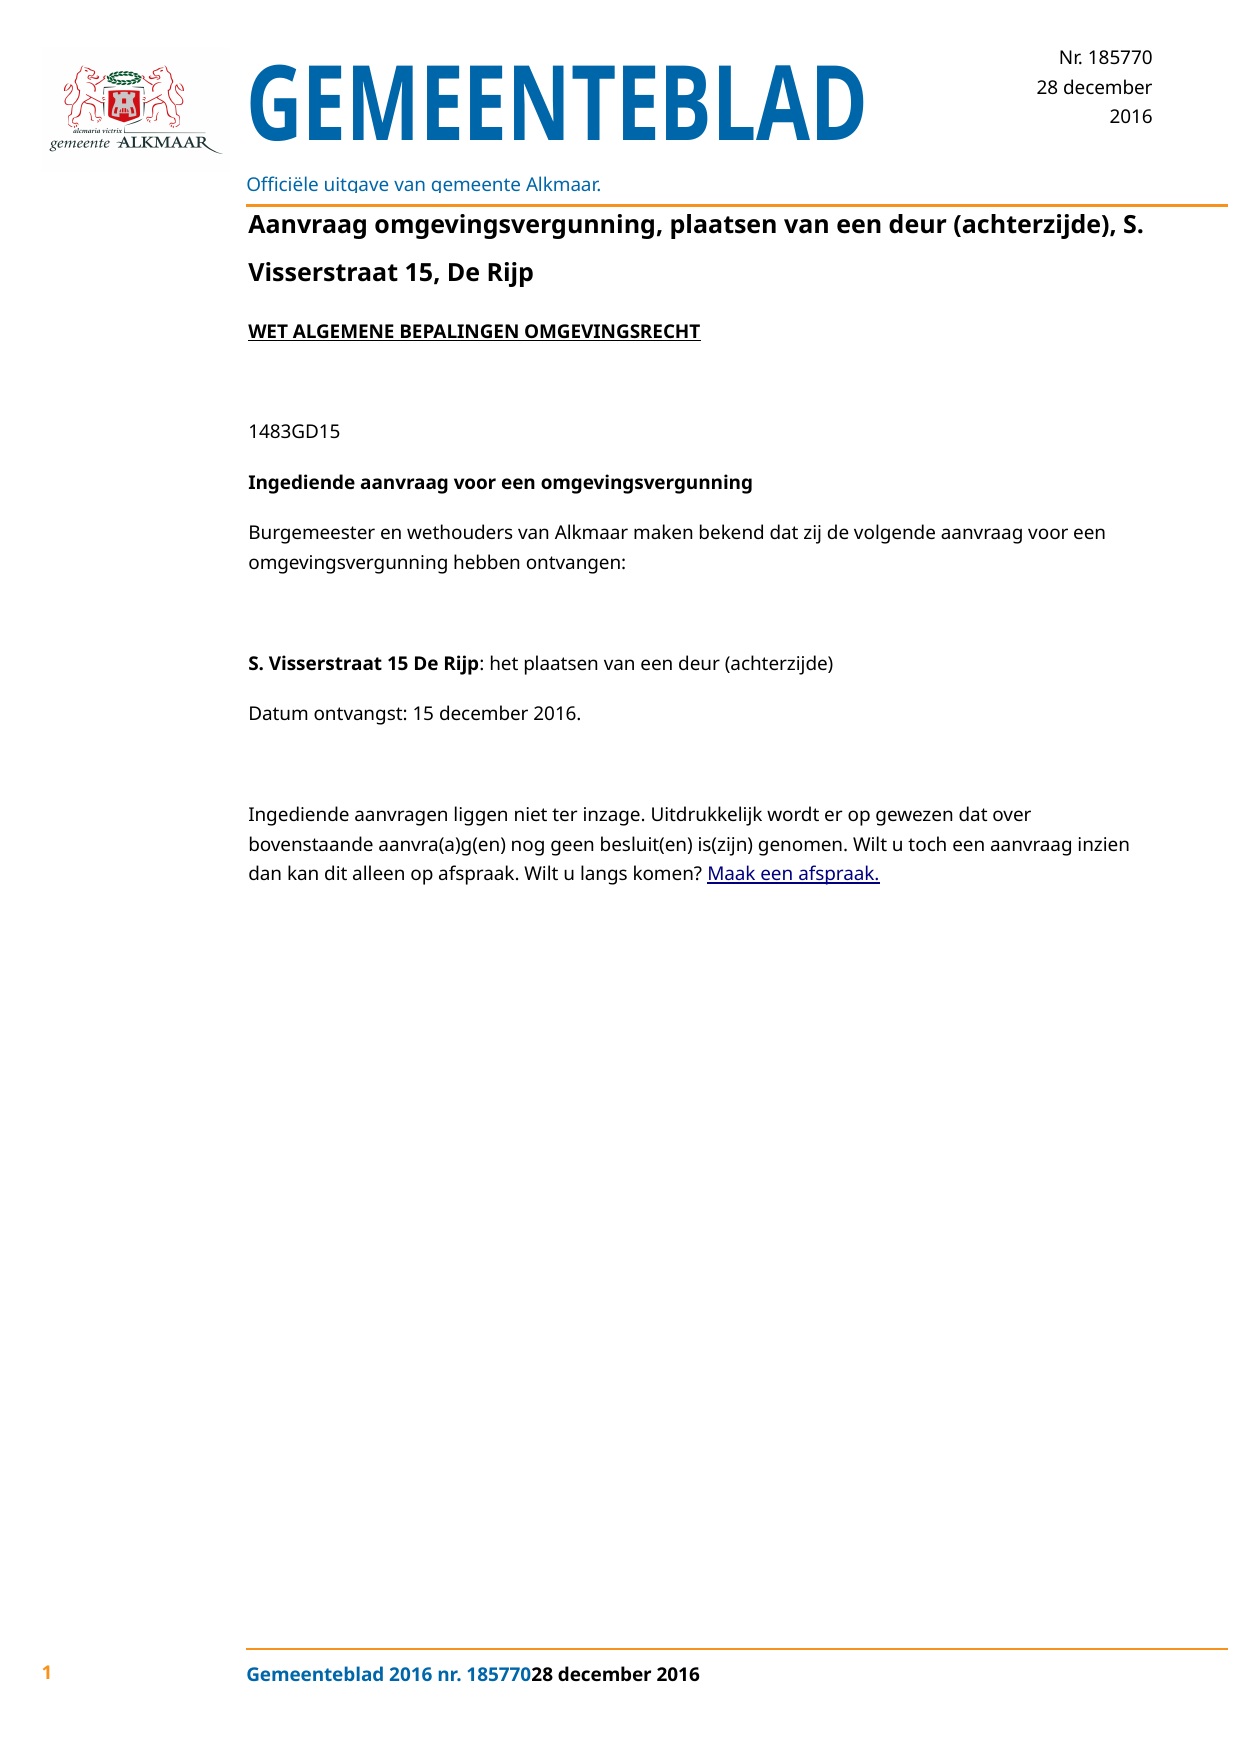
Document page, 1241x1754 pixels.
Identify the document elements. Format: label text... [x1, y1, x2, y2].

text Aanvraag omgevingsvergunning, plaatsen van een deur (achterzijde), S. Visserstraat 15, De Rijp [248, 207, 1152, 288]
picture [41, 47, 231, 172]
text Ingediende aanvraag voor een omgevingsvergunning [248, 469, 1152, 495]
text Datum ontvangst: 15 december 2016. [248, 700, 1152, 726]
text S. Visserstraat 15 De Rijp: het plaatsen van een deur (achterzijde) [248, 650, 1152, 676]
text Burgemeester en wethouders van Alkmaar maken bekend dat zij de volgende aanvraag voor een omgevingsvergunning hebben ontvangen: [248, 519, 1152, 575]
text 1483GD15 [248, 419, 1152, 444]
text Ingediende aanvragen liggen niet ter inzage. Uitdrukkelijk wordt er op gewezen dat over bovenstaande aanvra(a)g(en) nog geen besluit(en) is(zijn) genomen. Wilt u toch een aanvraag inzien dan kan dit alleen op afspraak. Wilt u langs komen? Maak een afspraak. [248, 801, 1152, 886]
text WET ALGEMENE BEPALINGEN OMGEVINGSRECHT [248, 318, 1152, 344]
